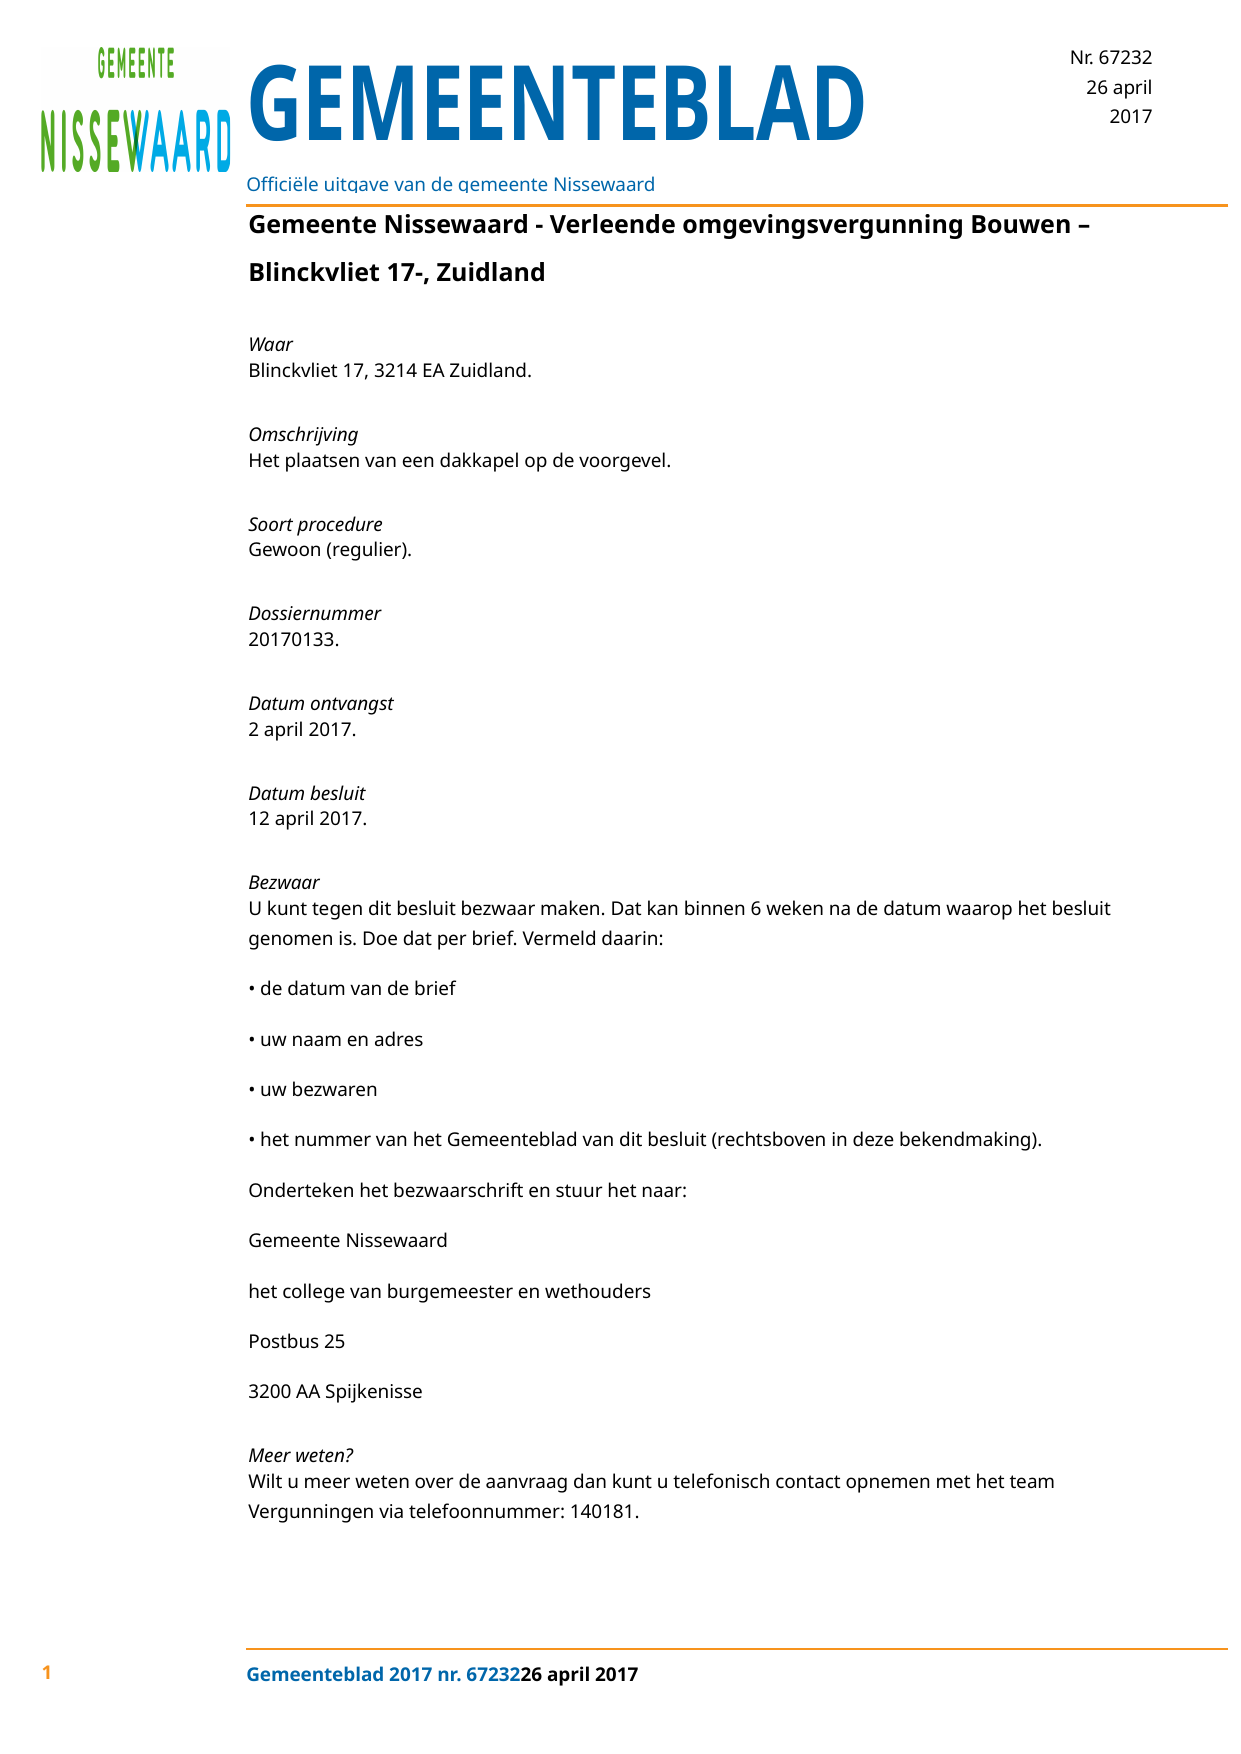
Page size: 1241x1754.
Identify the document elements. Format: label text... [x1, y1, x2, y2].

text Datum besluit [248, 780, 1152, 806]
picture [200, 151, 206, 172]
text Onderteken het bezwaarschrift en stuur het naar: [248, 1177, 1152, 1203]
text Soort procedure [248, 511, 1152, 537]
text • uw bezwaren [248, 1076, 1152, 1102]
text Gemeente Nissewaard [248, 1227, 1152, 1253]
picture [154, 157, 165, 172]
picture [222, 122, 227, 160]
text Meer weten? [248, 1443, 1152, 1468]
picture [201, 122, 206, 138]
text • de datum van de brief [248, 975, 1152, 1001]
text Datum ontvangst [248, 690, 1152, 716]
text U kunt tegen dit besluit bezwaar maken. Dat kan binnen 6 weken na de datum waarop het besluit genomen is. Doe dat per brief. Vermeld daarin: [248, 895, 1152, 951]
text Gewoon (regulier). [248, 537, 1152, 562]
text 12 april 2017. [248, 806, 1152, 831]
picture [176, 157, 187, 172]
text 2 april 2017. [248, 716, 1152, 742]
text Postbus 25 [248, 1328, 1152, 1354]
text Omschrijving [248, 421, 1152, 447]
text Waar [248, 331, 1152, 357]
text Gemeente Nissewaard - Verleende omgevingsvergunning Bouwen – Blinckvliet 17-, Zuidland [248, 207, 1152, 288]
text Wilt u meer weten over de aanvraag dan kunt u telefonisch contact opnemen met het team Vergunningen via telefoonnummer: 140181. [248, 1468, 1152, 1524]
text 20170133. [248, 626, 1152, 652]
text Bezwaar [248, 869, 1152, 895]
text Dossiernummer [248, 601, 1152, 626]
text 3200 AA Spijkenisse [248, 1379, 1152, 1404]
picture [41, 47, 231, 172]
text Blinckvliet 17, 3214 EA Zuidland. [248, 357, 1152, 383]
text • het nummer van het Gemeenteblad van dit besluit (rechtsboven in deze bekendmaking). [248, 1127, 1152, 1152]
text het college van burgemeester en wethouders [248, 1278, 1152, 1303]
text Het plaatsen van een dakkapel op de voorgevel. [248, 447, 1152, 473]
text • uw naam en adres [248, 1026, 1152, 1051]
